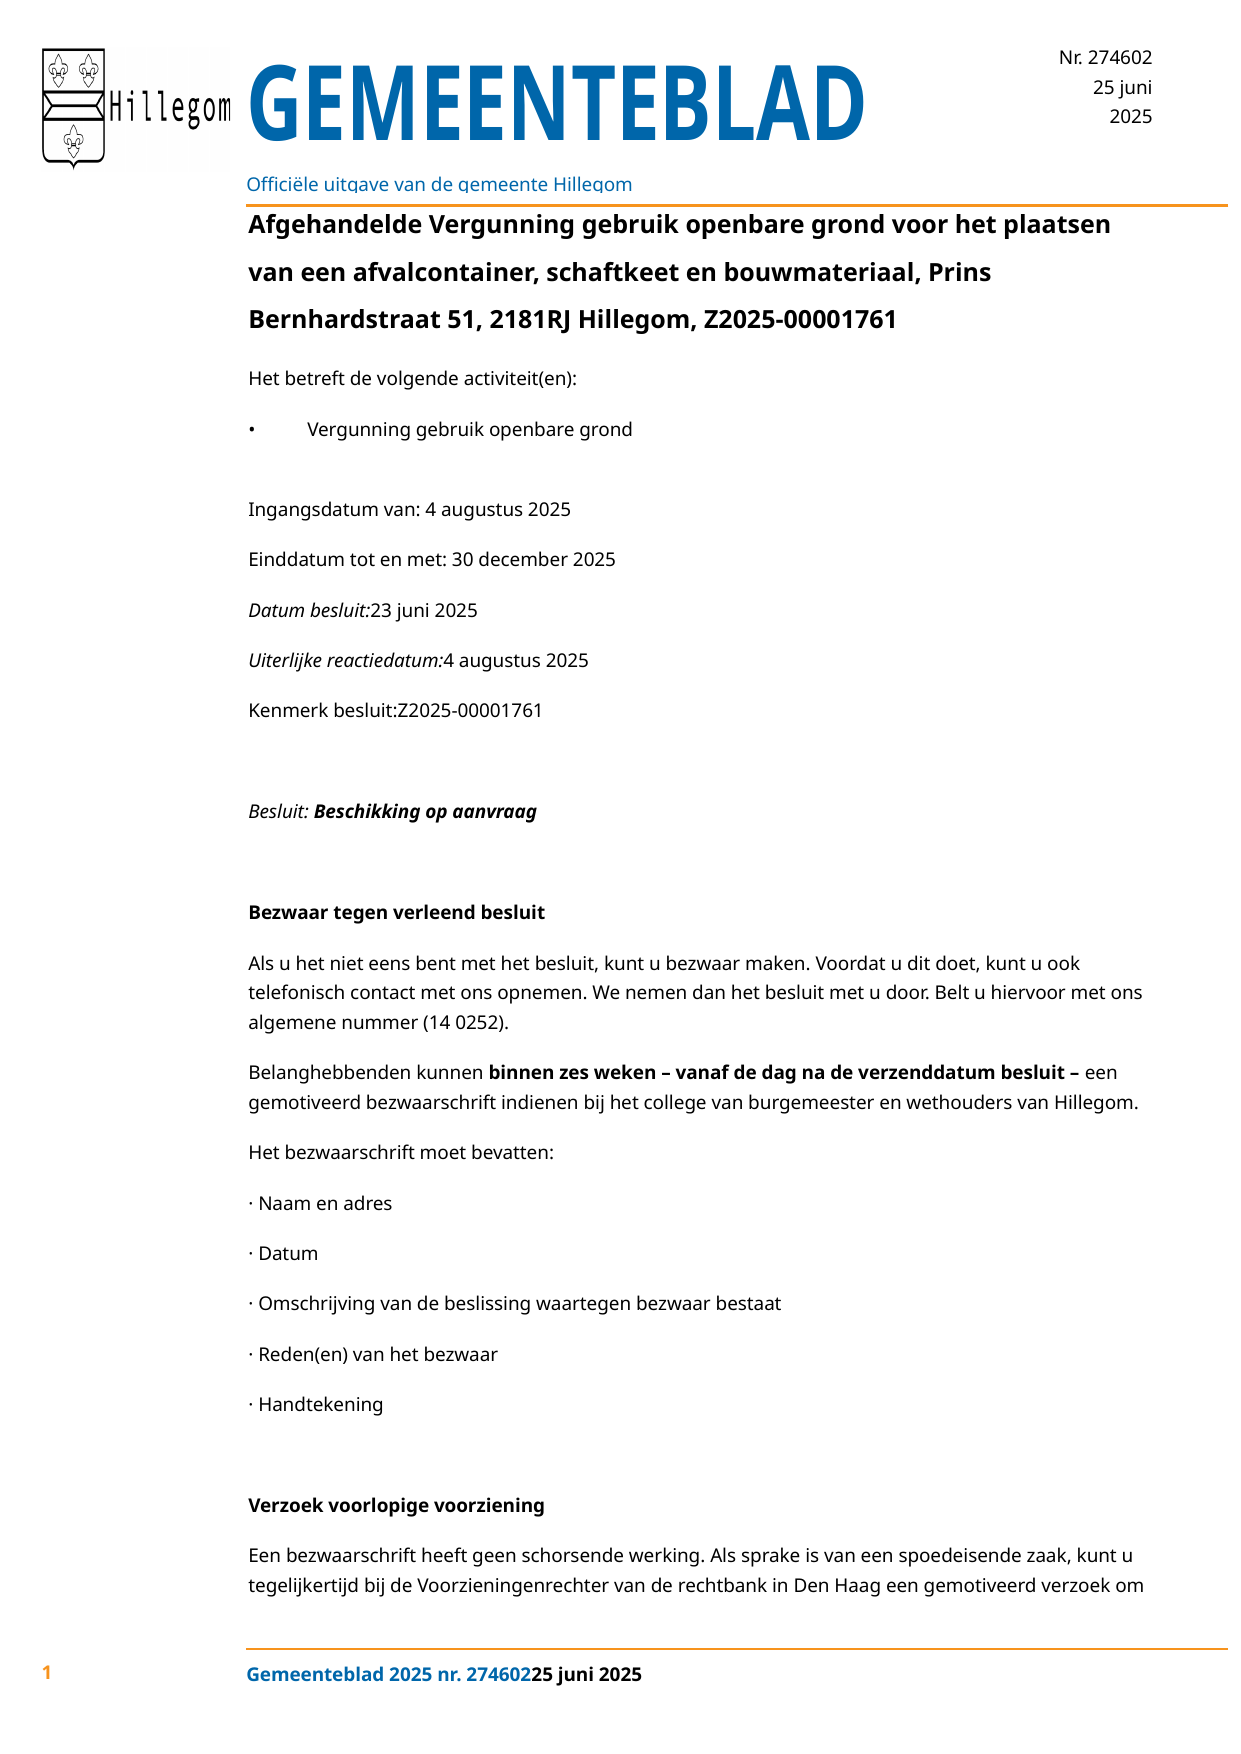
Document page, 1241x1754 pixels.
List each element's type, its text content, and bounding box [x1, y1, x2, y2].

text Het bezwaarschrift moet bevatten: [248, 1139, 1152, 1165]
text Datum besluit:23 juni 2025 [248, 597, 1152, 622]
text Verzoek voorlopige voorziening [248, 1492, 1152, 1518]
text Een bezwaarschrift heeft geen schorsende werking. Als sprake is van een spoedeisende zaak, kunt u tegelijkertijd bij de Voorzieningenrechter van de rechtbank in Den Haag een gemotiveerd verzoek om [248, 1543, 1152, 1598]
text · Datum [248, 1240, 1152, 1266]
text Einddatum tot en met: 30 december 2025 [248, 546, 1152, 572]
text · Handtekening [248, 1391, 1152, 1417]
text Besluit: Beschikking op aanvraag [248, 798, 1152, 824]
list Vergunning gebruik openbare grond [248, 416, 1152, 442]
text Afgehandelde Vergunning gebruik openbare grond voor het plaatsen van een afvalcontainer, schaftkeet en bouwmateriaal, Prins Bernhardstraat 51, 2181RJ Hillegom, Z2025-00001761 [248, 207, 1152, 336]
text Bezwaar tegen verleend besluit [248, 899, 1152, 925]
picture [41, 47, 231, 172]
text · Omschrijving van de beslissing waartegen bezwaar bestaat [248, 1291, 1152, 1316]
text Uiterlijke reactiedatum:4 augustus 2025 [248, 647, 1152, 673]
text Kenmerk besluit:Z2025-00001761 [248, 698, 1152, 723]
text Als u het niet eens bent met het besluit, kunt u bezwaar maken. Voordat u dit doet, kunt u ook telefonisch contact met ons opnemen. We nemen dan het besluit met u door. Belt u hiervoor met ons algemene nummer (14 0252). [248, 950, 1152, 1034]
text · Reden(en) van het bezwaar [248, 1341, 1152, 1367]
text Ingangsdatum van: 4 augustus 2025 [248, 496, 1152, 522]
text · Naam en adres [248, 1190, 1152, 1215]
text Belanghebbenden kunnen binnen zes weken – vanaf de dag na de verzenddatum besluit – een gemotiveerd bezwaarschrift indienen bij het college van burgemeester en wethouders van Hillegom. [248, 1059, 1152, 1114]
text Het betreft de volgende activiteit(en): [248, 366, 1152, 391]
